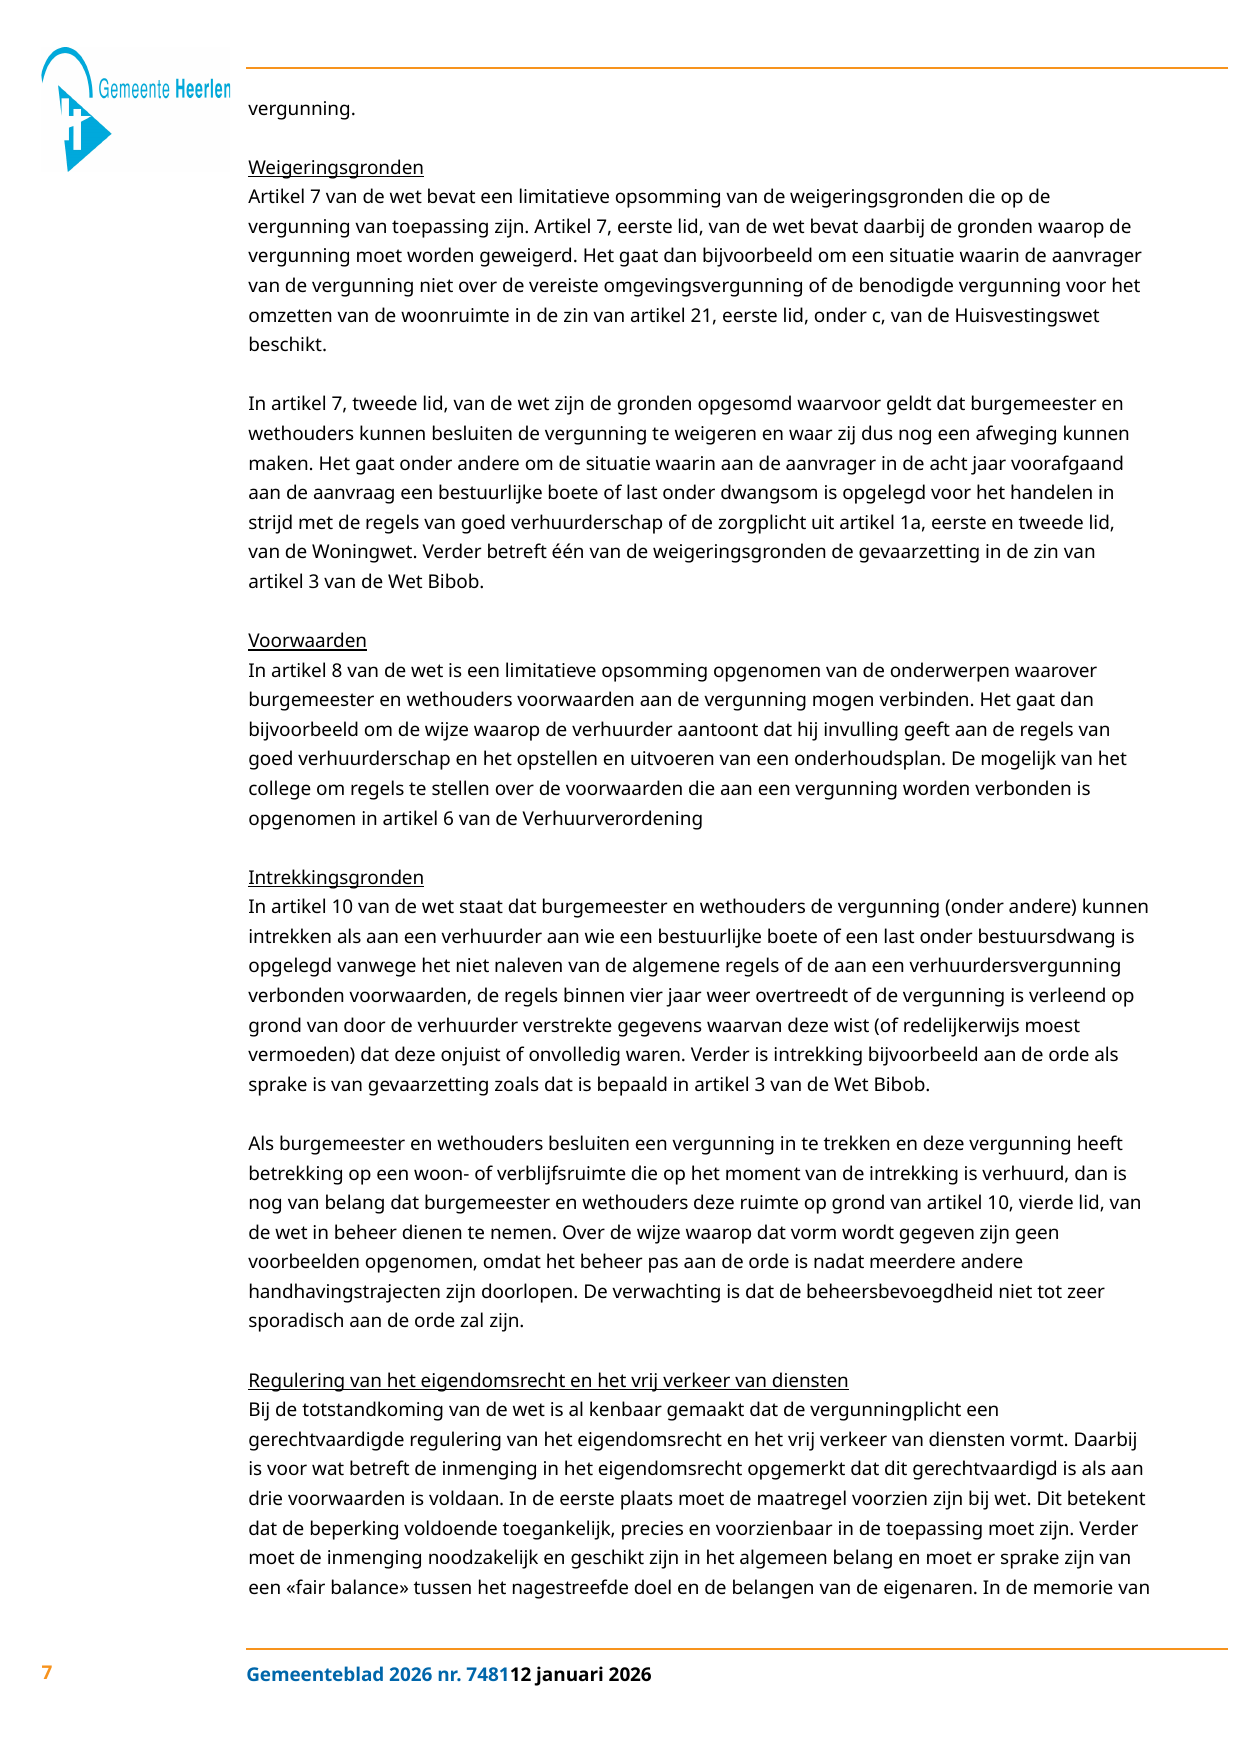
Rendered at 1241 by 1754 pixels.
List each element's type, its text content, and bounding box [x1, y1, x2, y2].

text Voorwaarden [248, 627, 1152, 653]
text In artikel 8 van de wet is een limitatieve opsomming opgenomen van de onderwerpen waarover burgemeester en wethouders voorwaarden aan de vergunning mogen verbinden. Het gaat dan bijvoorbeeld om de wijze waarop de verhuurder aantoont dat hij invulling geeft aan de regels van goed verhuurderschap en het opstellen en uitvoeren van een onderhoudsplan. De mogelijk van het college om regels te stellen over de voorwaarden die aan een vergunning worden verbonden is opgenomen in artikel 6 van de Verhuurverordening [248, 657, 1152, 831]
text Bij de totstandkoming van de wet is al kenbaar gemaakt dat de vergunningplicht een gerechtvaardigde regulering van het eigendomsrecht en het vrij verkeer van diensten vormt. Daarbij is voor wat betreft de inmenging in het eigendomsrecht opgemerkt dat dit gerechtvaardigd is als aan drie voorwaarden is voldaan. In de eerste plaats moet de maatregel voorzien zijn bij wet. Dit betekent dat de beperking voldoende toegankelijk, precies en voorzienbaar in de toepassing moet zijn. Verder moet de inmenging noodzakelijk en geschikt zijn in het algemeen belang en moet er sprake zijn van een «fair balance» tussen het nagestreefde doel en de belangen van de eigenaren. In de memorie van [248, 1396, 1152, 1600]
text In artikel 7, tweede lid, van de wet zijn de gronden opgesomd waarvoor geldt dat burgemeester en wethouders kunnen besluiten de vergunning te weigeren en waar zij dus nog een afweging kunnen maken. Het gaat onder andere om de situatie waarin aan de aanvrager in de acht jaar voorafgaand aan de aanvraag een bestuurlijke boete of last onder dwangsom is opgelegd voor het handelen in strijd met de regels van goed verhuurderschap of de zorgplicht uit artikel 1a, eerste en tweede lid, van de Woningwet. Verder betreft één van de weigeringsgronden de gevaarzetting in de zin van artikel 3 van de Wet Bibob. [248, 391, 1152, 594]
picture [41, 47, 231, 172]
text Intrekkingsgronden [248, 864, 1152, 890]
text vergunning. [248, 95, 1152, 121]
text Regulering van het eigendomsrecht en het vrij verkeer van diensten [248, 1367, 1152, 1393]
picture [41, 47, 59, 70]
text In artikel 10 van de wet staat dat burgemeester en wethouders de vergunning (onder andere) kunnen intrekken als aan een verhuurder aan wie een bestuurlijke boete of een last onder bestuursdwang is opgelegd vanwege het niet naleven van de algemene regels of de aan een verhuurdersvergunning verbonden voorwaarden, de regels binnen vier jaar weer overtreedt of de vergunning is verleend op grond van door de verhuurder verstrekte gegevens waarvan deze wist (of redelijkerwijs moest vermoeden) dat deze onjuist of onvolledig waren. Verder is intrekking bijvoorbeeld aan de orde als sprake is van gevaarzetting zoals dat is bepaald in artikel 3 van de Wet Bibob. [248, 893, 1152, 1097]
text Weigeringsgronden [248, 154, 1152, 180]
text Als burgemeester en wethouders besluiten een vergunning in te trekken en deze vergunning heeft betrekking op een woon- of verblijfsruimte die op het moment van de intrekking is verhuurd, dan is nog van belang dat burgemeester en wethouders deze ruimte op grond van artikel 10, vierde lid, van de wet in beheer dienen te nemen. Over de wijze waarop dat vorm wordt gegeven zijn geen voorbeelden opgenomen, omdat het beheer pas aan de orde is nadat meerdere andere handhavingstrajecten zijn doorlopen. De verwachting is dat de beheersbevoegdheid niet tot zeer sporadisch aan de orde zal zijn. [248, 1130, 1152, 1333]
text Artikel 7 van de wet bevat een limitatieve opsomming van de weigeringsgronden die op de vergunning van toepassing zijn. Artikel 7, eerste lid, van de wet bevat daarbij de gronden waarop de vergunning moet worden geweigerd. Het gaat dan bijvoorbeeld om een situatie waarin de aanvrager van de vergunning niet over de vereiste omgevingsvergunning of de benodigde vergunning voor het omzetten van de woonruimte in de zin van artikel 21, eerste lid, onder c, van de Huisvestingswet beschikt. [248, 183, 1152, 357]
